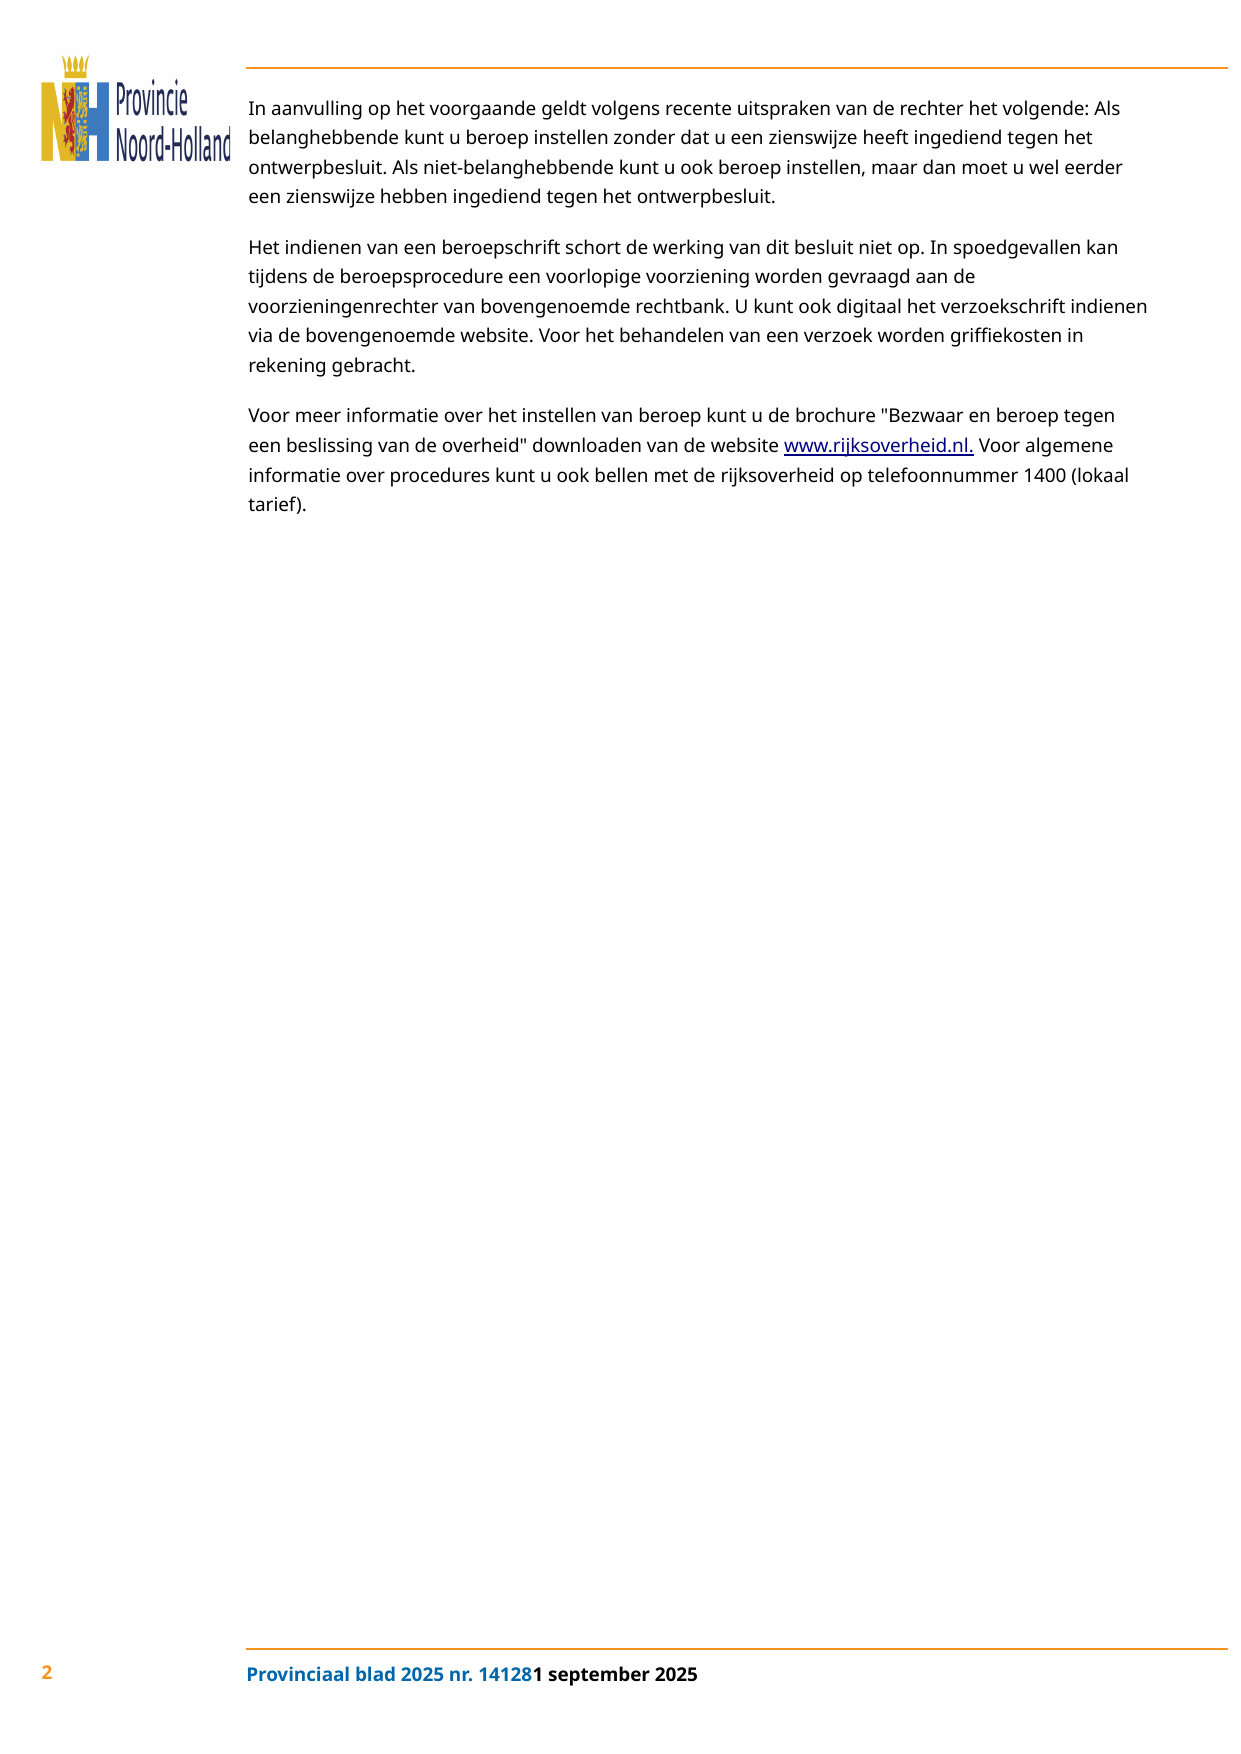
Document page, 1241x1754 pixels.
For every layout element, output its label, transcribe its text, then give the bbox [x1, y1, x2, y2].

text Voor meer informatie over het instellen van beroep kunt u de brochure "Bezwaar en beroep tegen een beslissing van de overheid" downloaden van de website www.rijksoverheid.nl. Voor algemene informatie over procedures kunt u ook bellen met de rijksoverheid op telefoonnummer 1400 (lokaal tarief). [248, 403, 1152, 517]
text Het indienen van een beroepschrift schort de werking van dit besluit niet op. In spoedgevallen kan tijdens de beroepsprocedure een voorlopige voorziening worden gevraagd aan de voorzieningenrechter van bovengenoemde rechtbank. U kunt ook digitaal het verzoekschrift indienen via de bovengenoemde website. Voor het behandelen van een verzoek worden griffiekosten in rekening gebracht. [248, 234, 1152, 378]
picture [41, 47, 231, 172]
text In aanvulling op het voorgaande geldt volgens recente uitspraken van de rechter het volgende: Als belanghebbende kunt u beroep instellen zonder dat u een zienswijze heeft ingediend tegen het ontwerpbesluit. Als niet-belanghebbende kunt u ook beroep instellen, maar dan moet u wel eerder een zienswijze hebben ingediend tegen het ontwerpbesluit. [248, 95, 1152, 209]
